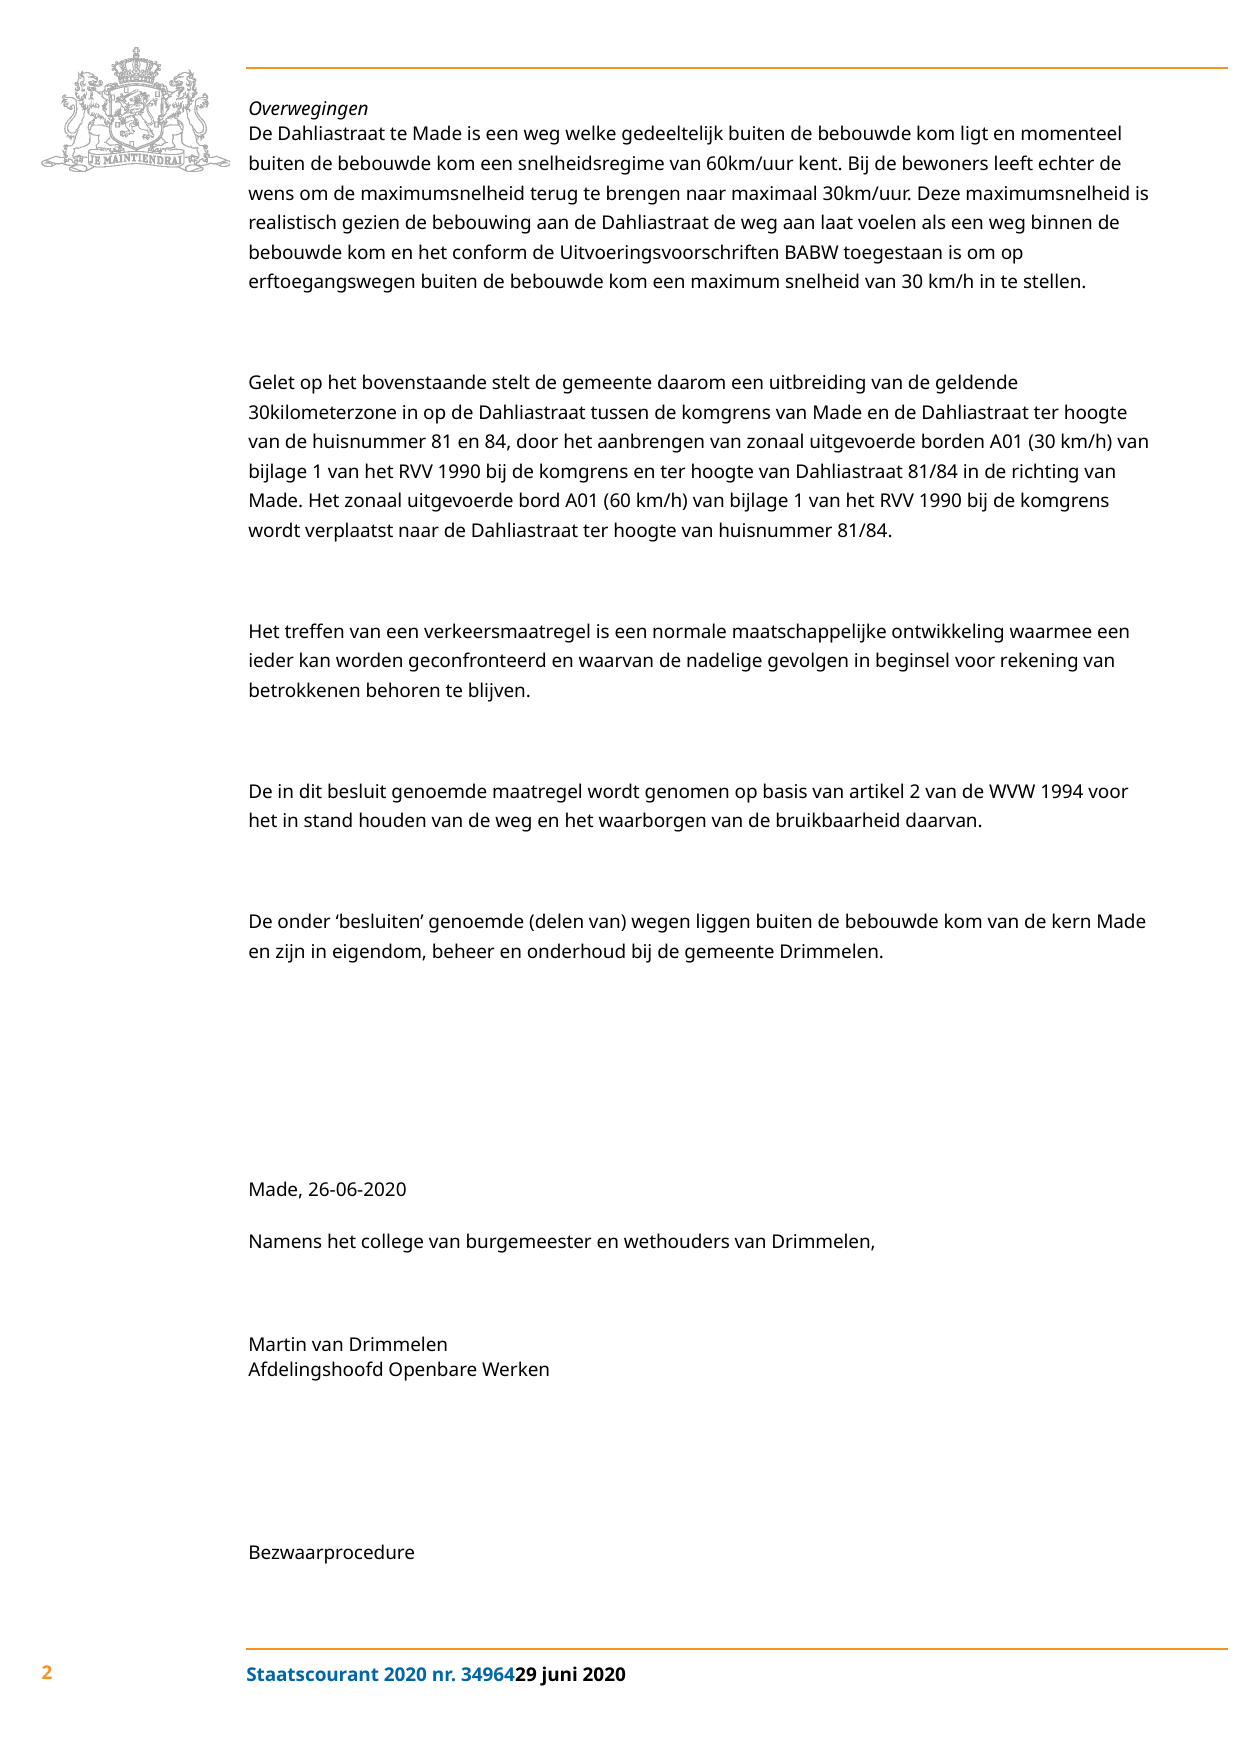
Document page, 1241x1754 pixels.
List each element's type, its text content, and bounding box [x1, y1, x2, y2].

text De Dahliastraat te Made is een weg welke gedeeltelijk buiten de bebouwde kom ligt en momenteel buiten de bebouwde kom een snelheidsregime van 60km/uur kent. Bij de bewoners leeft echter de wens om de maximumsnelheid terug te brengen naar maximaal 30km/uur. Deze maximumsnelheid is realistisch gezien de bebouwing aan de Dahliastraat de weg aan laat voelen als een weg binnen de bebouwde kom en het conform de Uitvoeringsvoorschriften BABW toegestaan is om op erftoegangswegen buiten de bebouwde kom een maximum snelheid van 30 km/h in te stellen. [248, 121, 1152, 294]
text Made, 26-06-2020 [248, 1176, 1152, 1202]
text Martin van Drimmelen [248, 1331, 1152, 1356]
text Namens het college van burgemeester en wethouders van Drimmelen, [248, 1228, 1152, 1253]
text De onder ‘besluiten’ genoemde (delen van) wegen liggen buiten de bebouwde kom van de kern Made en zijn in eigendom, beheer en onderhoud bij de gemeente Drimmelen. [248, 908, 1152, 964]
picture [41, 47, 231, 172]
text Bezwaarprocedure [248, 1544, 1152, 1563]
text De in dit besluit genoemde maatregel wordt genomen op basis van artikel 2 van de WVW 1994 voor het in stand houden van de weg en het waarborgen van de bruikbaarheid daarvan. [248, 778, 1152, 833]
text Afdelingshoofd Openbare Werken [248, 1356, 1152, 1382]
text Overwegingen [248, 95, 1152, 121]
text Het treffen van een verkeersmaatregel is een normale maatschappelijke ontwikkeling waarmee een ieder kan worden geconfronteerd en waarvan de nadelige gevolgen in beginsel voor rekening van betrokkenen behoren te blijven. [248, 618, 1152, 703]
text Gelet op het bovenstaande stelt de gemeente daarom een uitbreiding van de geldende 30kilometerzone in op de Dahliastraat tussen de komgrens van Made en de Dahliastraat ter hoogte van de huisnummer 81 en 84, door het aanbrengen van zonaal uitgevoerde borden A01 (30 km/h) van bijlage 1 van het RVV 1990 bij de komgrens en ter hoogte van Dahliastraat 81/84 in de richting van Made. Het zonaal uitgevoerde bord A01 (60 km/h) van bijlage 1 van het RVV 1990 bij de komgrens wordt verplaatst naar de Dahliastraat ter hoogte van huisnummer 81/84. [248, 369, 1152, 543]
